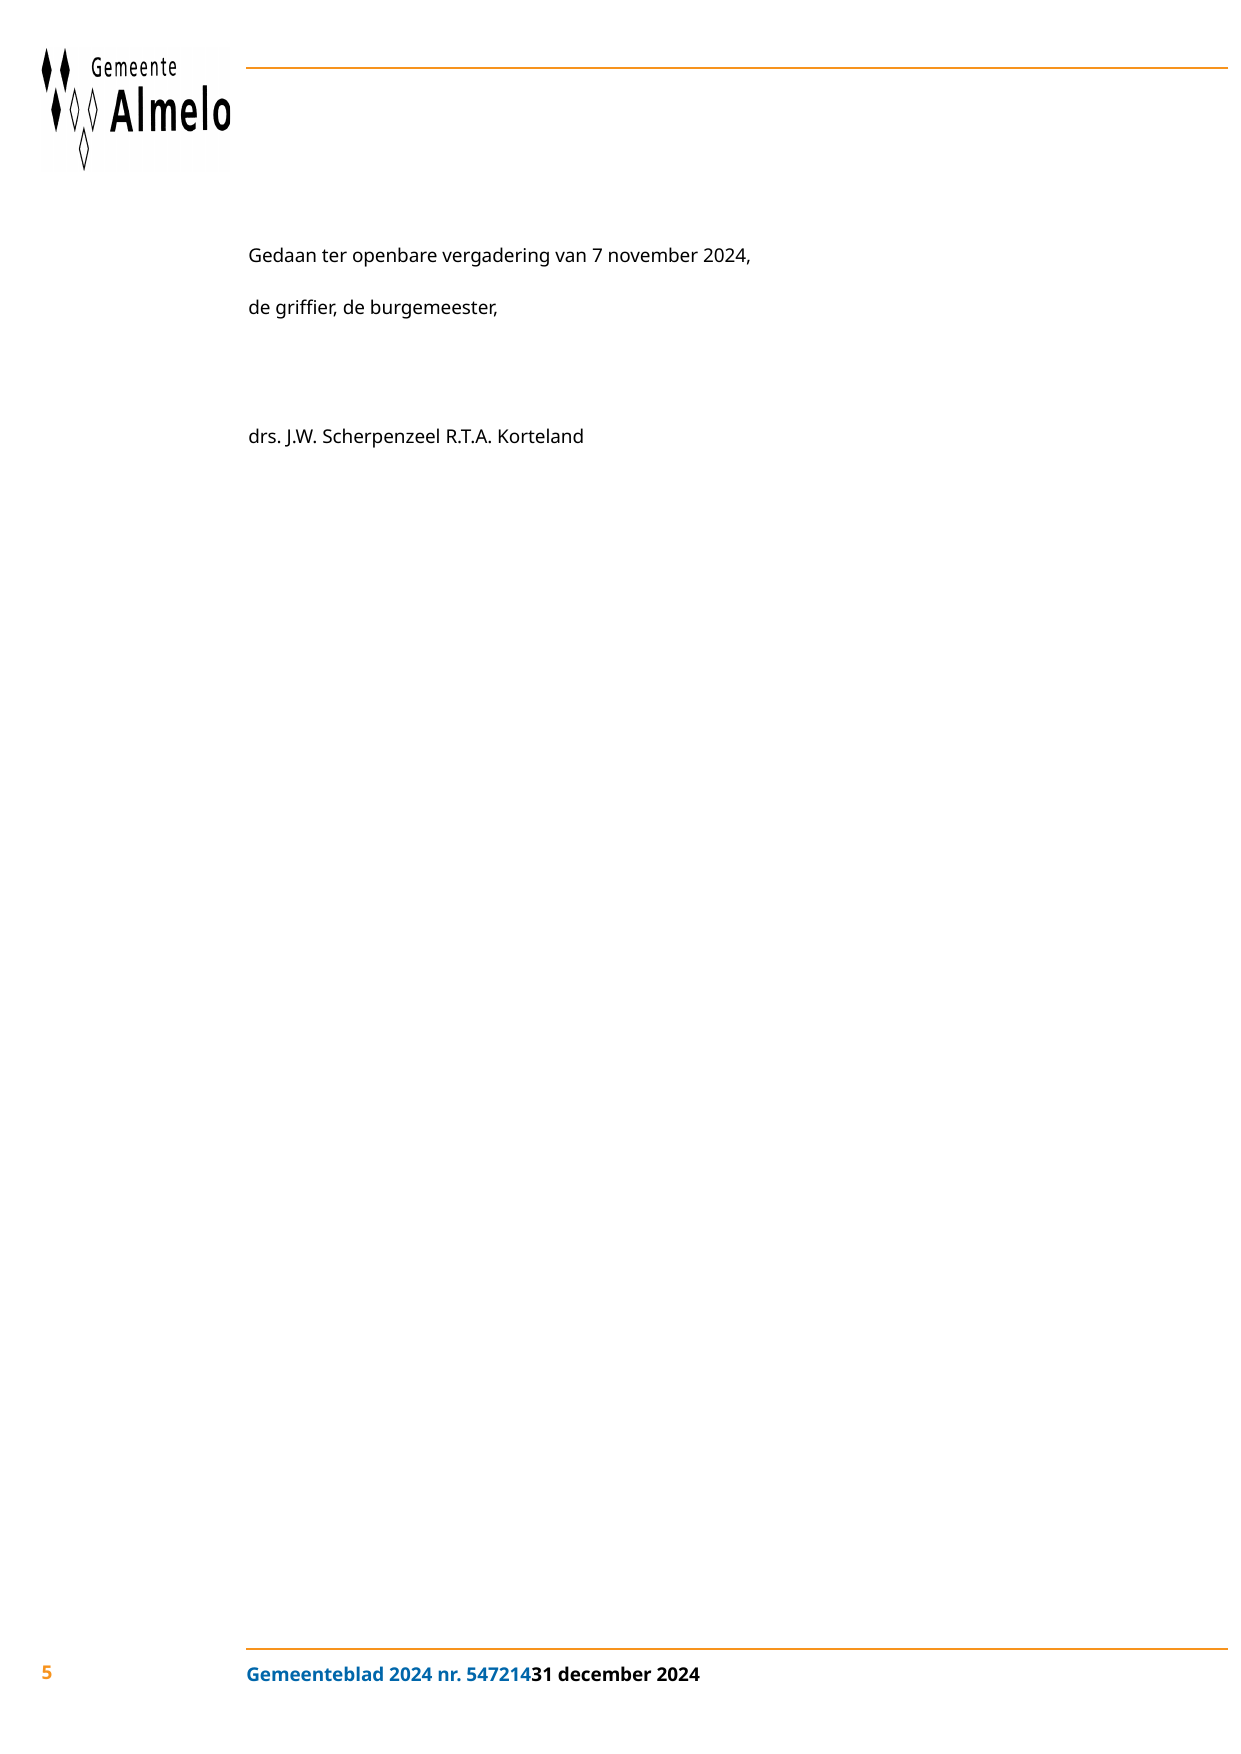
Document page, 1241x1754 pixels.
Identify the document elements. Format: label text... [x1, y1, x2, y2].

text Gedaan ter openbare vergadering van 7 november 2024, [248, 243, 1152, 268]
picture [41, 47, 231, 172]
text de griffier, de burgemeester, [248, 294, 1152, 320]
text drs. J.W. Scherpenzeel R.T.A. Korteland [248, 423, 1152, 448]
